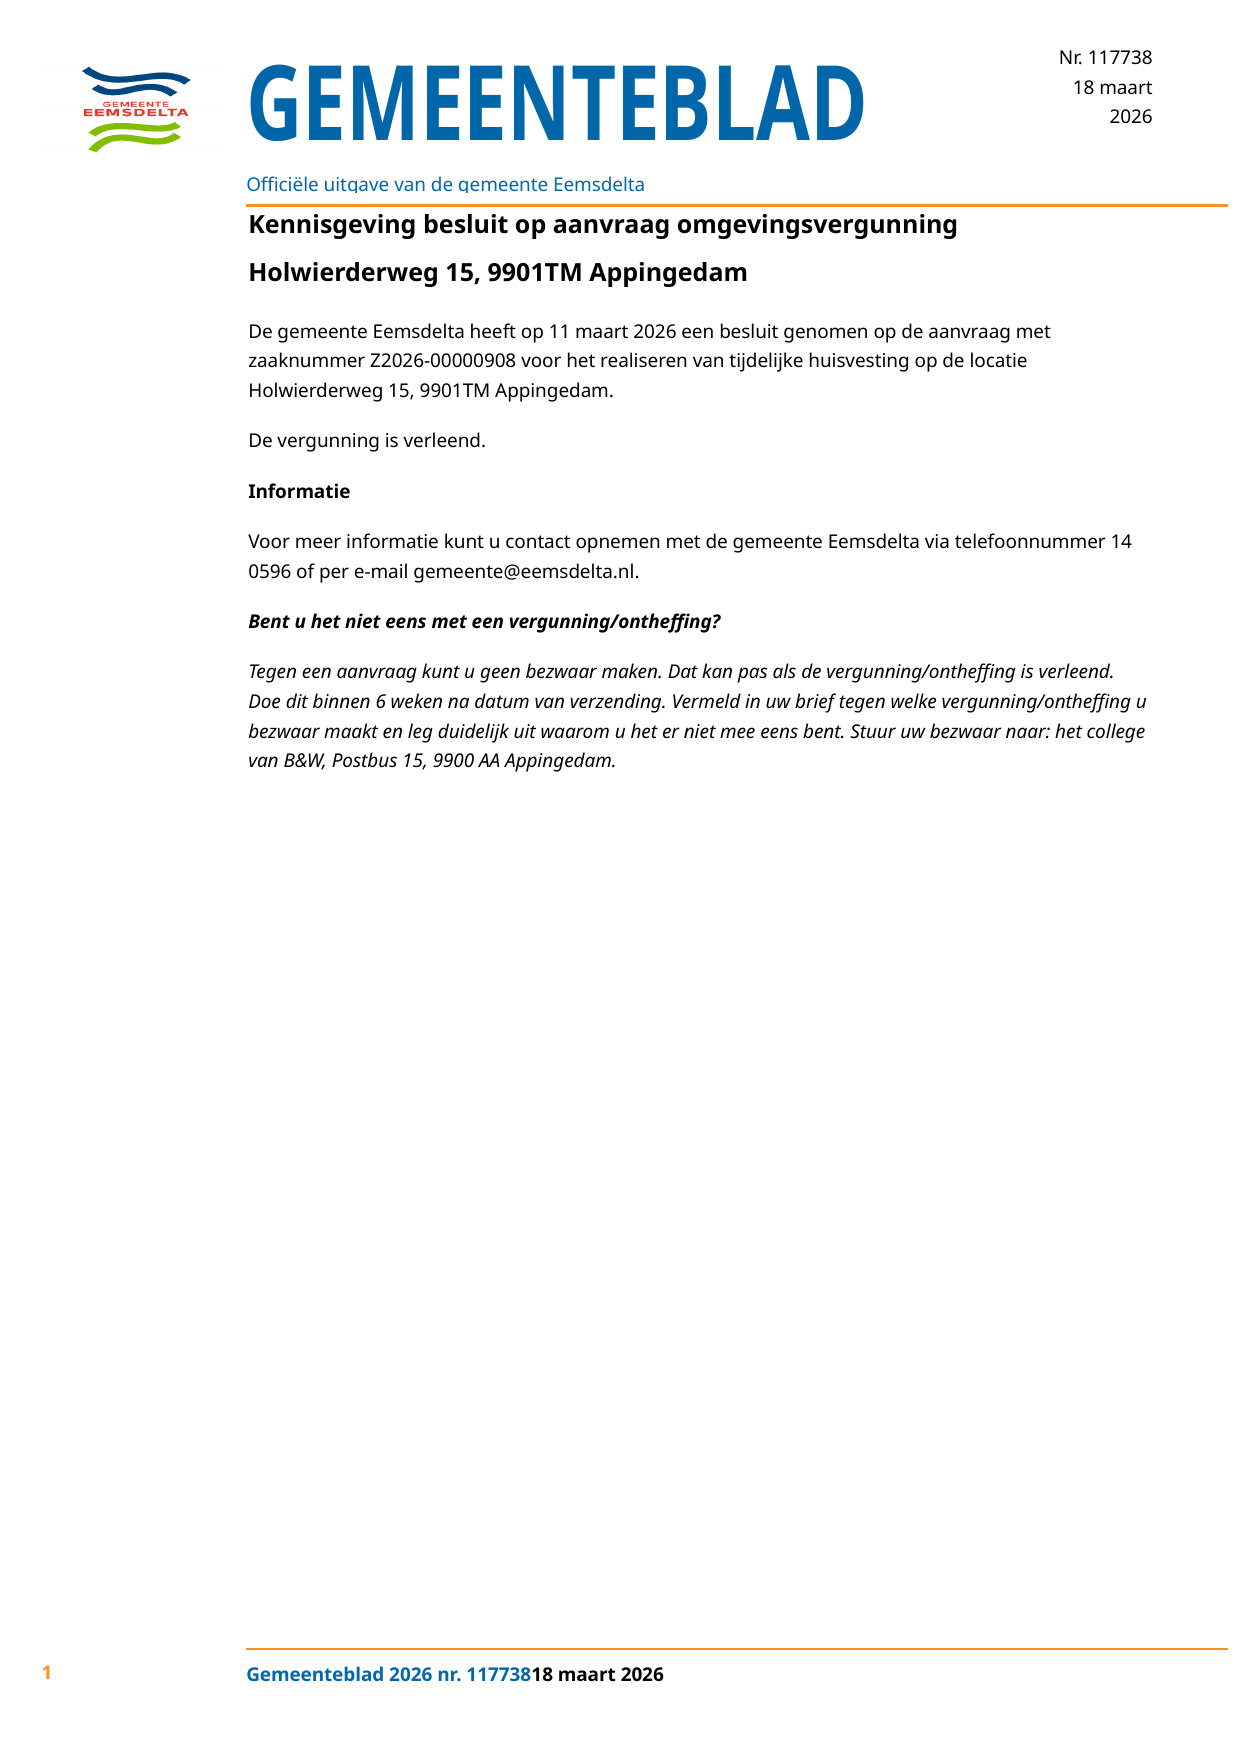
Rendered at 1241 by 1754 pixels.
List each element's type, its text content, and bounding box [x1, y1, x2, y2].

text De gemeente Eemsdelta heeft op 11 maart 2026 een besluit genomen op de aanvraag met zaaknummer Z2026-00000908 voor het realiseren van tijdelijke huisvesting op de locatie Holwierderweg 15, 9901TM Appingedam. [248, 318, 1152, 403]
picture [41, 47, 231, 172]
text Tegen een aanvraag kunt u geen bezwaar maken. Dat kan pas als de vergunning/ontheffing is verleend. Doe dit binnen 6 weken na datum van verzending. Vermeld in uw brief tegen welke vergunning/ontheffing u bezwaar maakt en leg duidelijk uit waarom u het er niet mee eens bent. Stuur uw bezwaar naar: het college van B&W, Postbus 15, 9900 AA Appingedam. [248, 659, 1152, 773]
text Kennisgeving besluit op aanvraag omgevingsvergunning Holwierderweg 15, 9901TM Appingedam [248, 207, 1152, 288]
text Voor meer informatie kunt u contact opnemen met de gemeente Eemsdelta via telefoonnummer 14 0596 of per e-mail gemeente@eemsdelta.nl. [248, 528, 1152, 584]
text De vergunning is verleend. [248, 427, 1152, 453]
text Informatie [248, 478, 1152, 504]
text Bent u het niet eens met een vergunning/ontheffing? [248, 608, 1152, 634]
